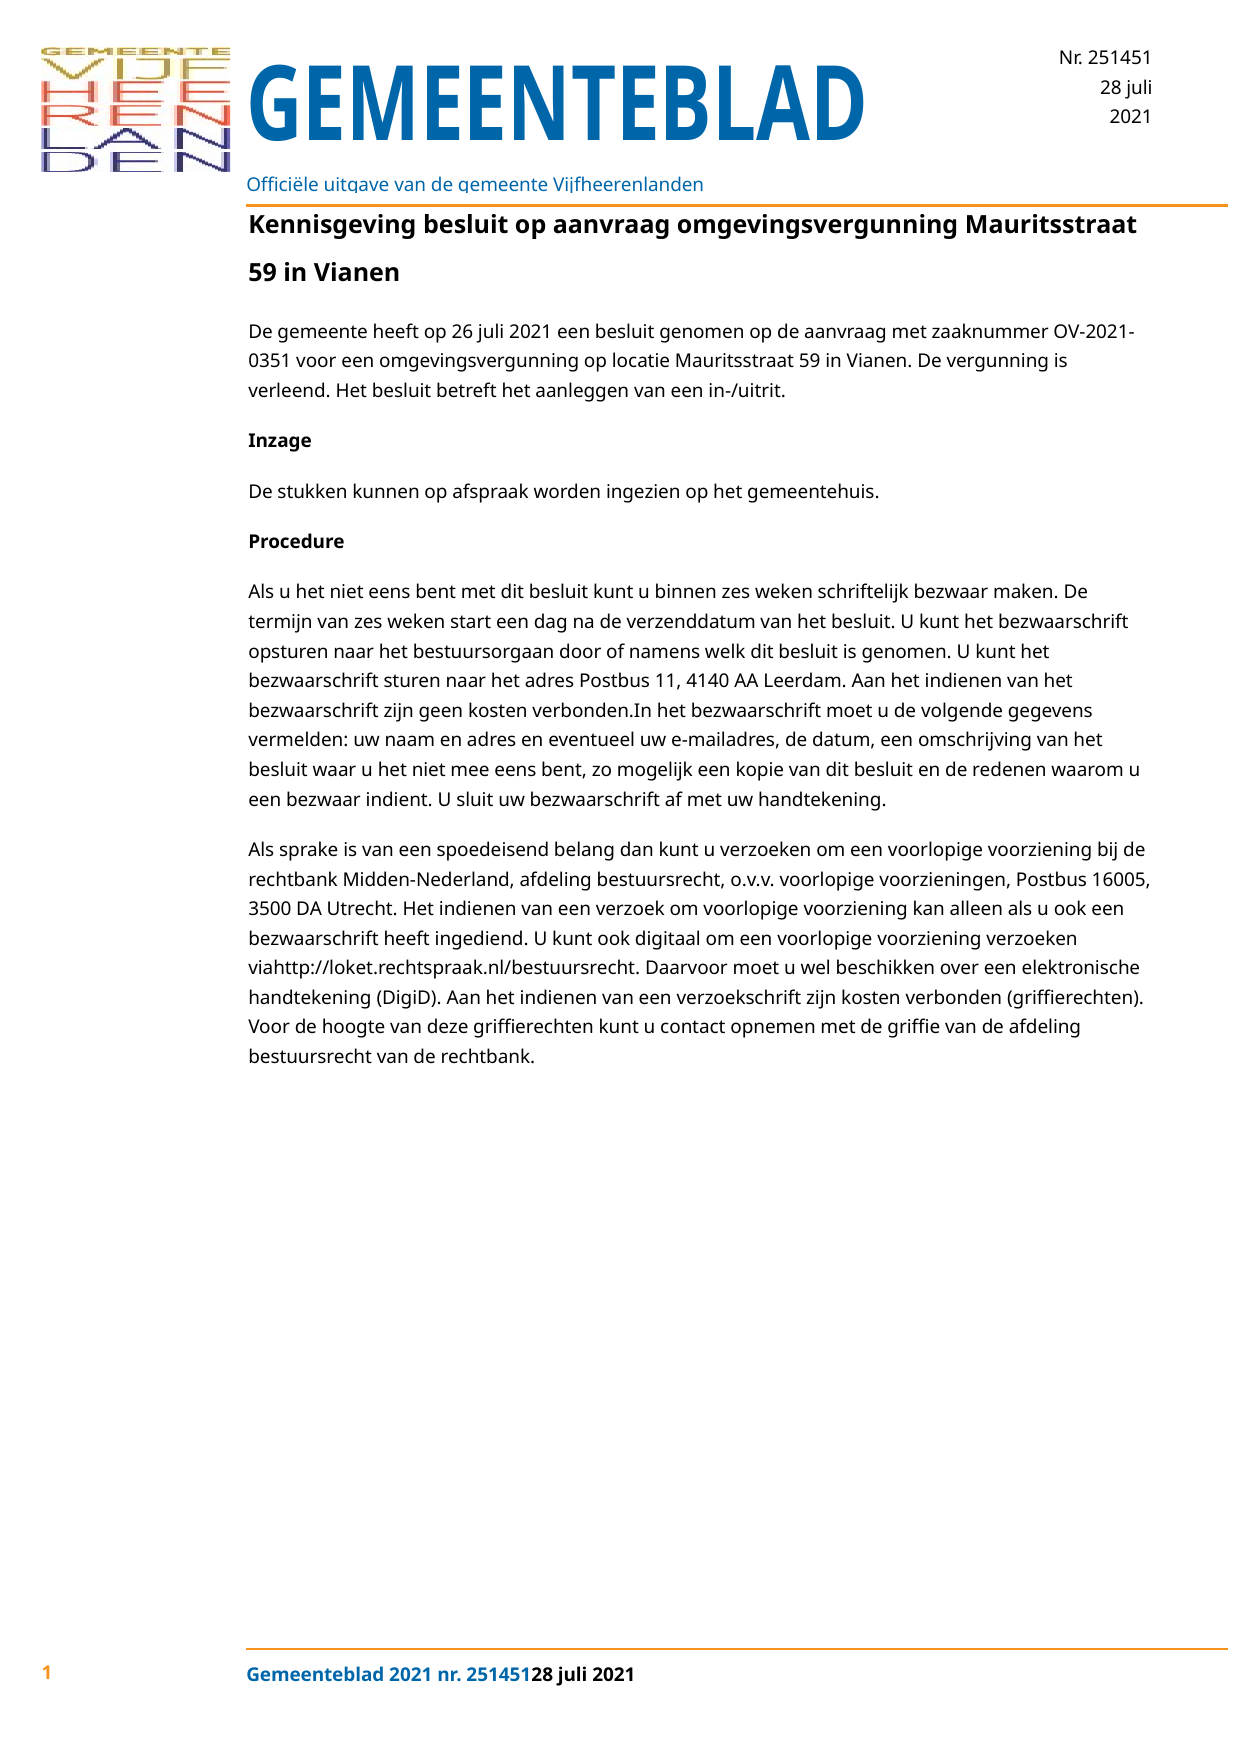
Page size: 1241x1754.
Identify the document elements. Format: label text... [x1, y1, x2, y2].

text Inzage [248, 427, 1152, 453]
text De gemeente heeft op 26 juli 2021 een besluit genomen op de aanvraag met zaaknummer OV-2021-0351 voor een omgevingsvergunning op locatie Mauritsstraat 59 in Vianen. De vergunning is verleend. Het besluit betreft het aanleggen van een in-/uitrit. [248, 318, 1152, 403]
text Procedure [248, 528, 1152, 554]
picture [41, 47, 231, 172]
text Als u het niet eens bent met dit besluit kunt u binnen zes weken schriftelijk bezwaar maken. De termijn van zes weken start een dag na de verzenddatum van het besluit. U kunt het bezwaarschrift opsturen naar het bestuursorgaan door of namens welk dit besluit is genomen. U kunt het bezwaarschrift sturen naar het adres Postbus 11, 4140 AA Leerdam. Aan het indienen van het bezwaarschrift zijn geen kosten verbonden.In het bezwaarschrift moet u de volgende gegevens vermelden: uw naam en adres en eventueel uw e-mailadres, de datum, een omschrijving van het besluit waar u het niet mee eens bent, zo mogelijk een kopie van dit besluit en de redenen waarom u een bezwaar indient. U sluit uw bezwaarschrift af met uw handtekening. [248, 579, 1152, 812]
text Kennisgeving besluit op aanvraag omgevingsvergunning Mauritsstraat 59 in Vianen [248, 207, 1152, 288]
text De stukken kunnen op afspraak worden ingezien op het gemeentehuis. [248, 478, 1152, 504]
text Als sprake is van een spoedeisend belang dan kunt u verzoeken om een voorlopige voorziening bij de rechtbank Midden-Nederland, afdeling bestuursrecht, o.v.v. voorlopige voorzieningen, Postbus 16005, 3500 DA Utrecht. Het indienen van een verzoek om voorlopige voorziening kan alleen als u ook een bezwaarschrift heeft ingediend. U kunt ook digitaal om een voorlopige voorziening verzoeken viahttp://loket.rechtspraak.nl/bestuursrecht. Daarvoor moet u wel beschikken over een elektronische handtekening (DigiD). Aan het indienen van een verzoekschrift zijn kosten verbonden (griffierechten). Voor de hoogte van deze griffierechten kunt u contact opnemen met de griffie van de afdeling bestuursrecht van de rechtbank. [248, 836, 1152, 1069]
